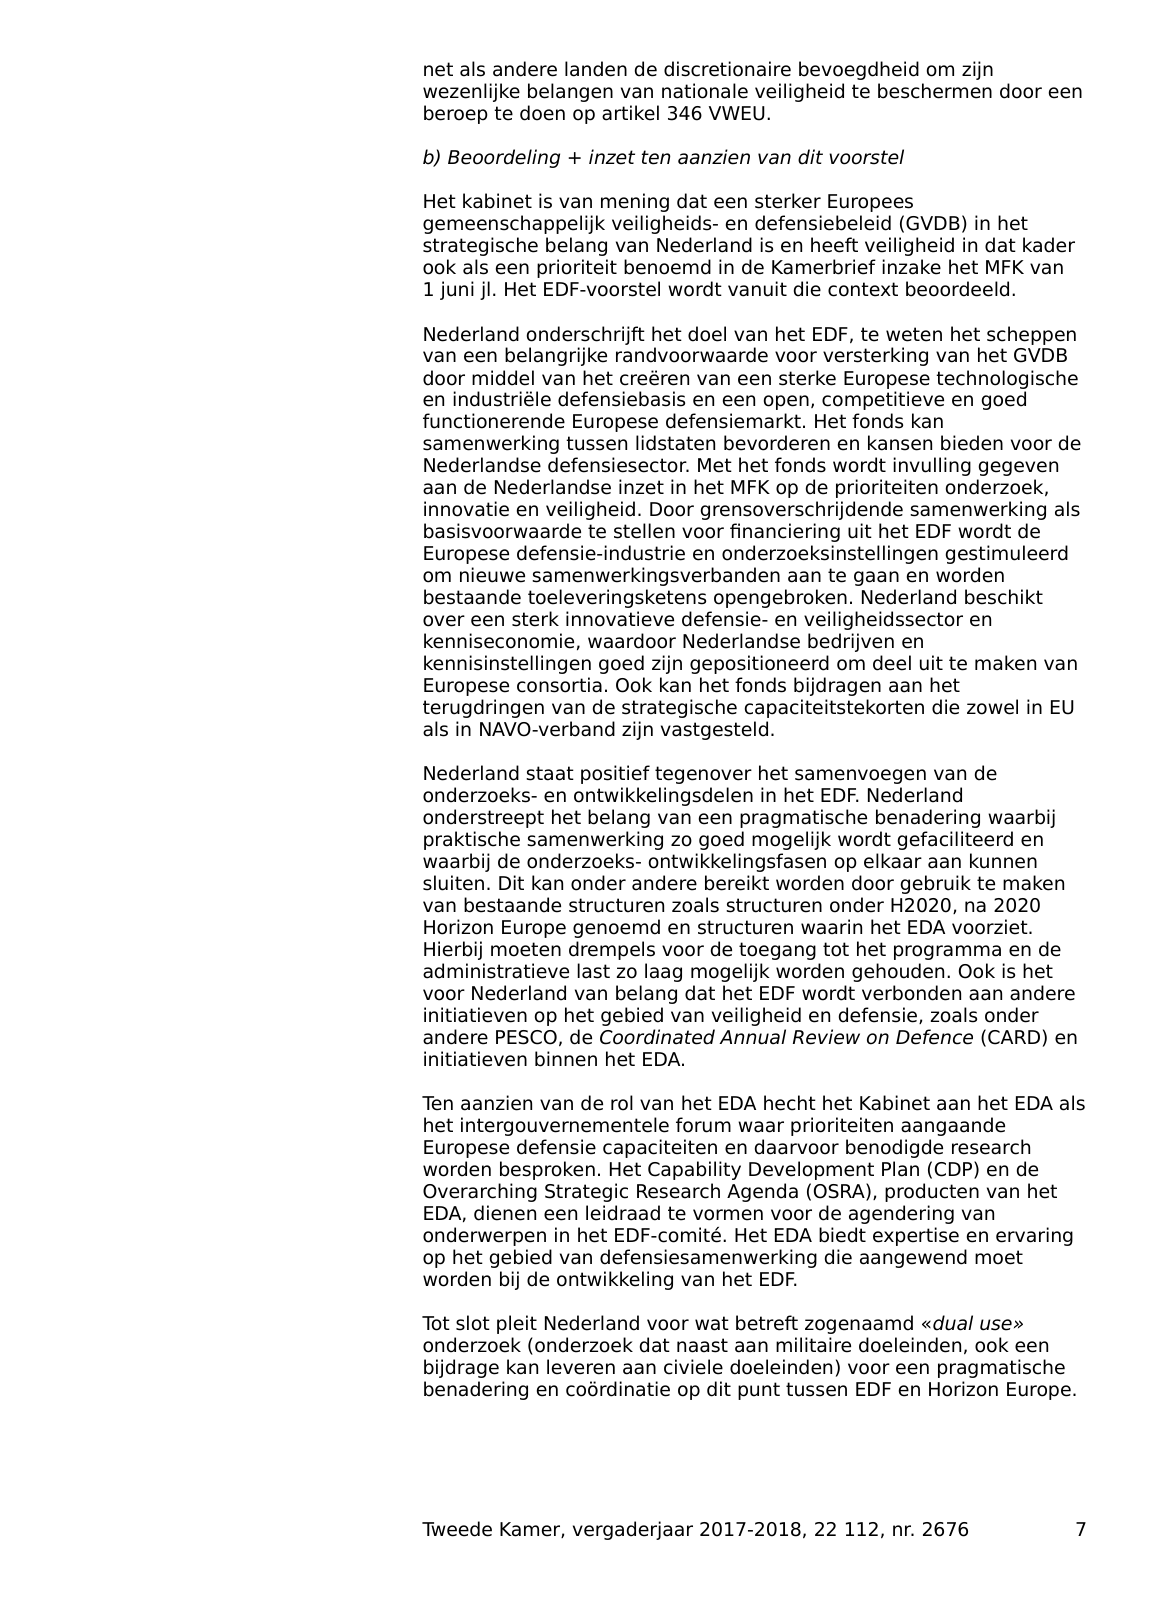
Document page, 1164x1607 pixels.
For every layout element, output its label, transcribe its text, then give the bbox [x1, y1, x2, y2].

text Nederland staat positief tegenover het samenvoegen van de onderzoeks- en ontwikkelingsdelen in het EDF. Nederland onderstreept het belang van een pragmatische benadering waarbij praktische samenwerking zo goed mogelijk wordt gefaciliteerd en waarbij de onderzoeks- ontwikkelingsfasen op elkaar aan kunnen sluiten. Dit kan onder andere bereikt worden door gebruik te maken van bestaande structuren zoals structuren onder H2020, na 2020 Horizon Europe genoemd en structuren waarin het EDA voorziet. Hierbij moeten drempels voor de toegang tot het programma en de administratieve last zo laag mogelijk worden gehouden. Ook is het voor Nederland van belang dat het EDF wordt verbonden aan andere initiatieven op het gebied van veiligheid en defensie, zoals onder andere PESCO, de Coordinated Annual Review on Defence (CARD) en initiatieven binnen het EDA. [422, 763, 1087, 1071]
subtitle b) Beoordeling + inzet ten aanzien van dit voorstel [422, 147, 1087, 169]
text Tot slot pleit Nederland voor wat betreft zogenaamd «dual use» onderzoek (onderzoek dat naast aan militaire doeleinden, ook een bijdrage kan leveren aan civiele doeleinden) voor een pragmatische benadering en coördinatie op dit punt tussen EDF en Horizon Europe. [422, 1313, 1087, 1401]
text net als andere landen de discretionaire bevoegdheid om zijn wezenlijke belangen van nationale veiligheid te beschermen door een beroep te doen op artikel 346 VWEU. [422, 59, 1087, 125]
text Ten aanzien van de rol van het EDA hecht het Kabinet aan het EDA als het intergouvernementele forum waar prioriteiten aangaande Europese defensie capaciteiten en daarvoor benodigde research worden besproken. Het Capability Development Plan (CDP) en de Overarching Strategic Research Agenda (OSRA), producten van het EDA, dienen een leidraad te vormen voor de agendering van onderwerpen in het EDF-comité. Het EDA biedt expertise en ervaring op het gebied van defensiesamenwerking die aangewend moet worden bij de ontwikkeling van het EDF. [422, 1093, 1087, 1291]
text Nederland onderschrijft het doel van het EDF, te weten het scheppen van een belangrijke randvoorwaarde voor versterking van het GVDB door middel van het creëren van een sterke Europese technologische en industriële defensiebasis en een open, competitieve en goed functionerende Europese defensiemarkt. Het fonds kan samenwerking tussen lidstaten bevorderen en kansen bieden voor de Nederlandse defensiesector. Met het fonds wordt invulling gegeven aan de Nederlandse inzet in het MFK op de prioriteiten onderzoek, innovatie en veiligheid. Door grensoverschrijdende samenwerking als basisvoorwaarde te stellen voor financiering uit het EDF wordt de Europese defensie-industrie en onderzoeksinstellingen gestimuleerd om nieuwe samenwerkingsverbanden aan te gaan en worden bestaande toeleveringsketens opengebroken. Nederland beschikt over een sterk innovatieve defensie- en veiligheidssector en kenniseconomie, waardoor Nederlandse bedrijven en kennisinstellingen goed zijn gepositioneerd om deel uit te maken van Europese consortia. Ook kan het fonds bijdragen aan het terugdringen van de strategische capaciteitstekorten die zowel in EU als in NAVO-verband zijn vastgesteld. [422, 323, 1087, 741]
text Het kabinet is van mening dat een sterker Europees gemeenschappelijk veiligheids- en defensiebeleid (GVDB) in het strategische belang van Nederland is en heeft veiligheid in dat kader ook als een prioriteit benoemd in de Kamerbrief inzake het MFK van 1 juni jl. Het EDF-voorstel wordt vanuit die context beoordeeld. [422, 191, 1087, 301]
